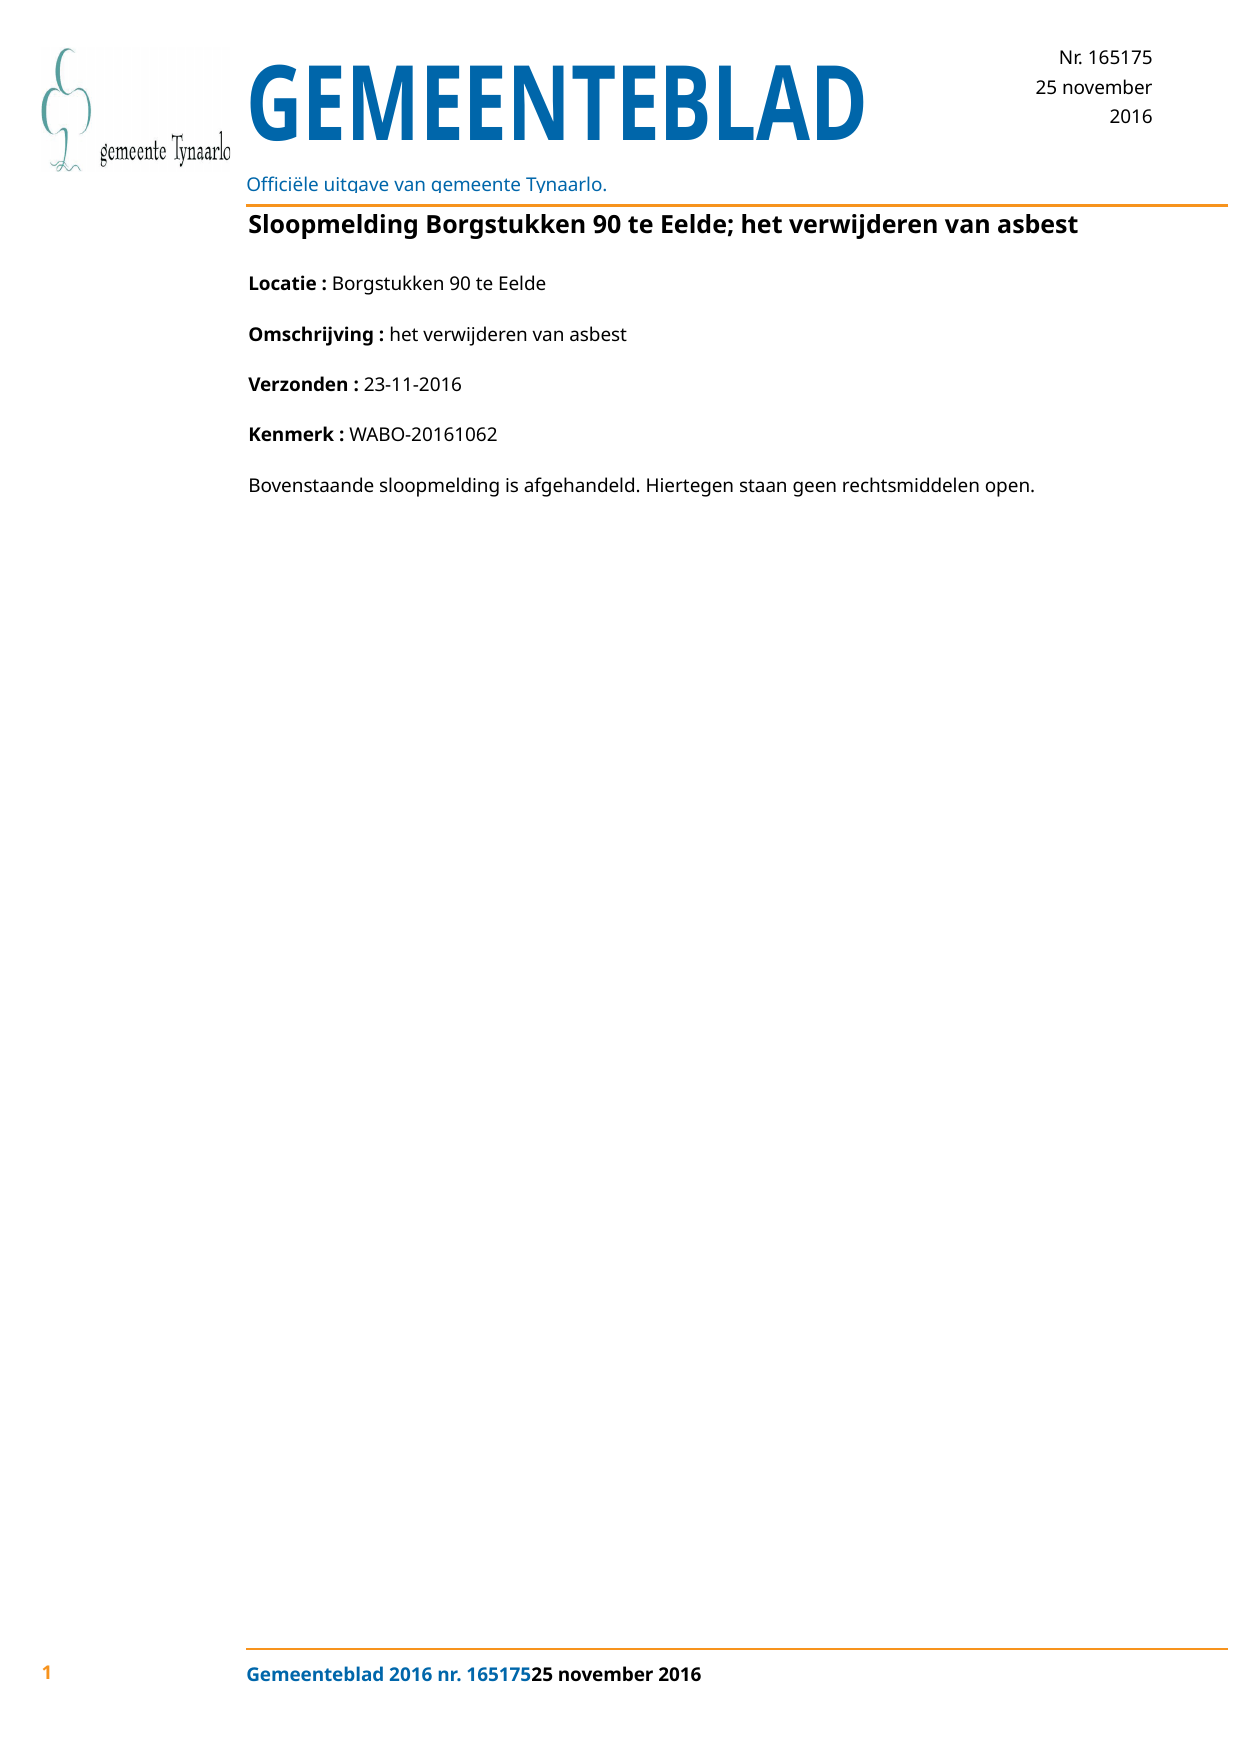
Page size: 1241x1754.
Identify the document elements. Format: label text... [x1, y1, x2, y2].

picture [41, 47, 231, 172]
text Verzonden : 23-11-2016 [248, 371, 1152, 397]
text Sloopmelding Borgstukken 90 te Eelde; het verwijderen van asbest [248, 207, 1152, 241]
text Omschrijving : het verwijderen van asbest [248, 321, 1152, 346]
text Bovenstaande sloopmelding is afgehandeld. Hiertegen staan geen rechtsmiddelen open. [248, 472, 1152, 498]
text Kenmerk : WABO-20161062 [248, 422, 1152, 447]
text Locatie : Borgstukken 90 te Eelde [248, 270, 1152, 296]
